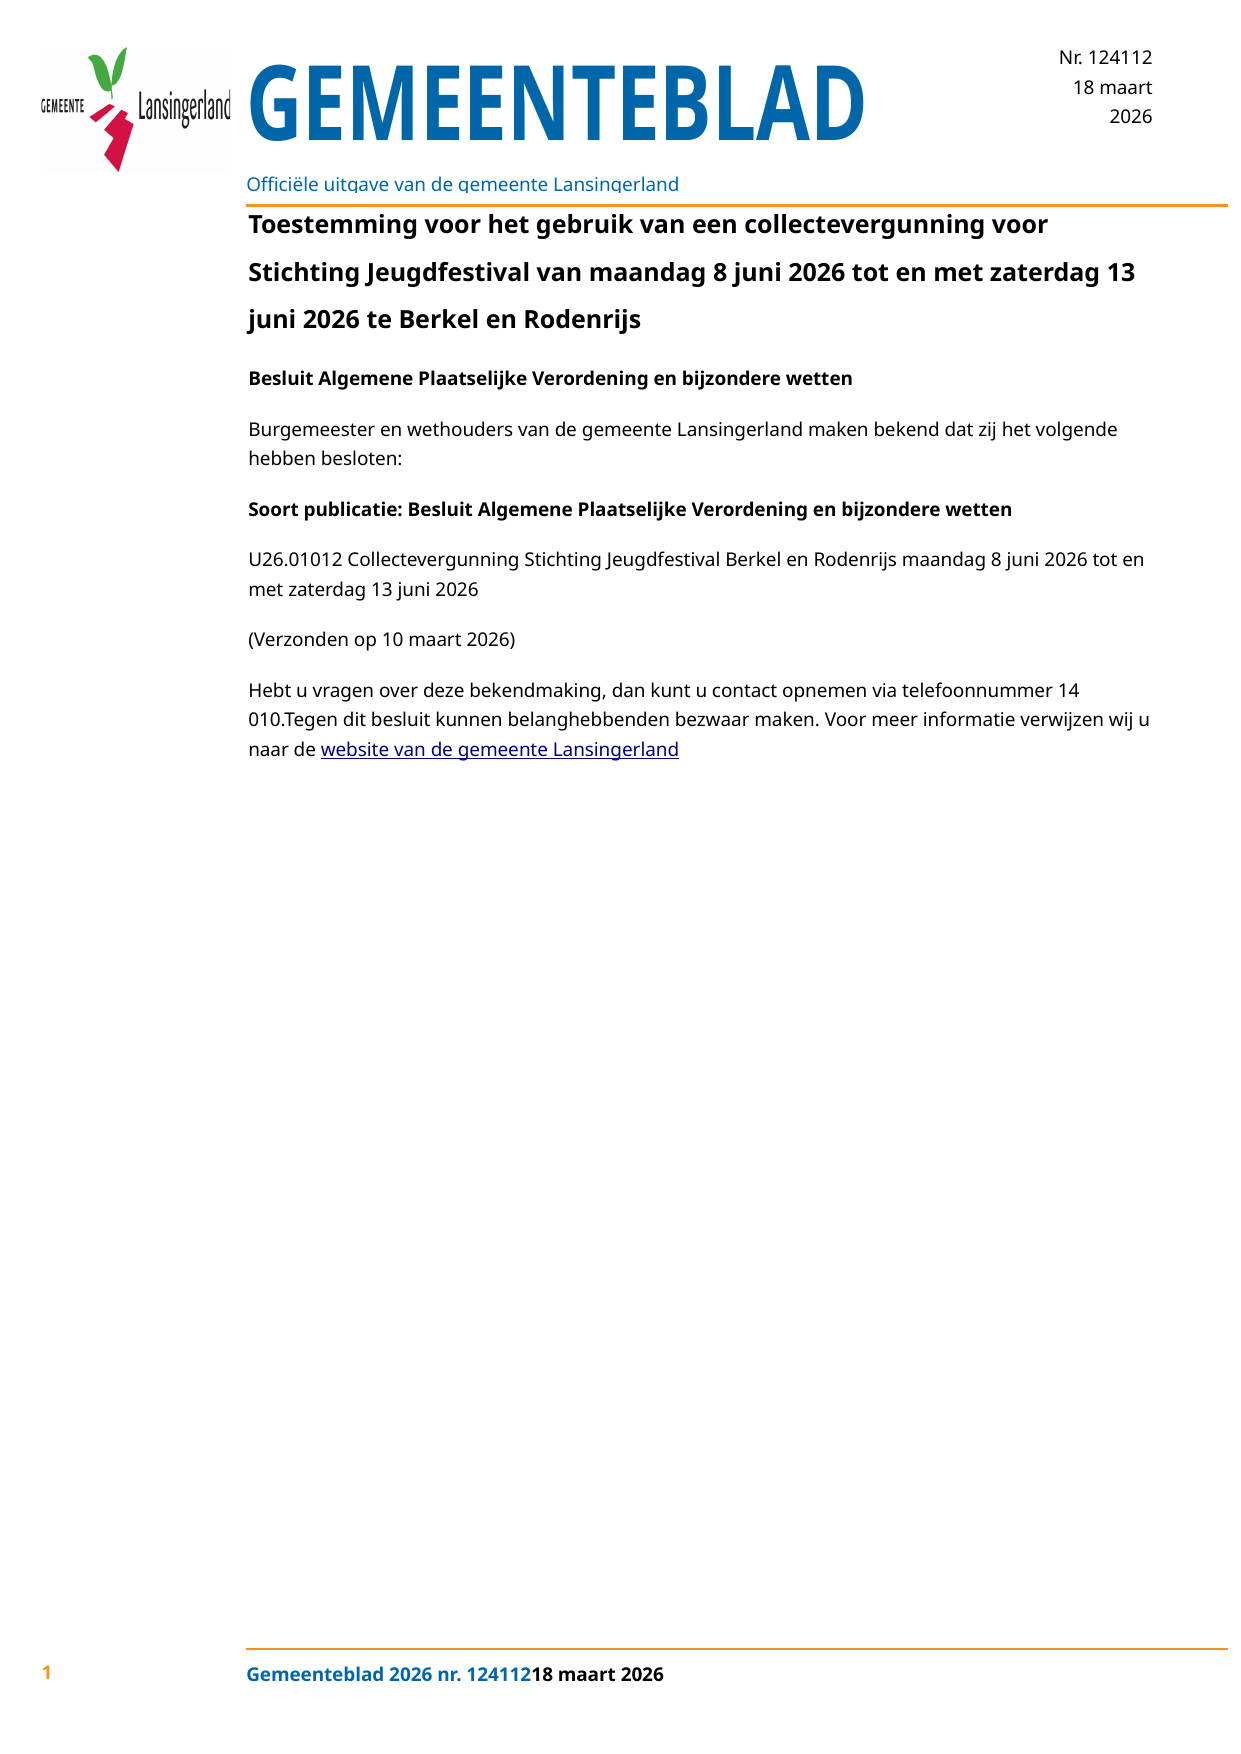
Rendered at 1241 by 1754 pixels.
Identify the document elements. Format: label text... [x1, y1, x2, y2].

text Hebt u vragen over deze bekendmaking, dan kunt u contact opnemen via telefoonnummer 14 010.Tegen dit besluit kunnen belanghebbenden bezwaar maken. Voor meer informatie verwijzen wij u naar de website van de gemeente Lansingerland [248, 677, 1152, 762]
text Burgemeester en wethouders van de gemeente Lansingerland maken bekend dat zij het volgende hebben besloten: [248, 416, 1152, 471]
text Besluit Algemene Plaatselijke Verordening en bijzondere wetten [248, 366, 1152, 391]
picture [41, 47, 231, 172]
text Soort publicatie: Besluit Algemene Plaatselijke Verordening en bijzondere wetten [248, 496, 1152, 522]
text Toestemming voor het gebruik van een collectevergunning voor Stichting Jeugdfestival van maandag 8 juni 2026 tot en met zaterdag 13 juni 2026 te Berkel en Rodenrijs [248, 207, 1152, 336]
text (Verzonden op 10 maart 2026) [248, 626, 1152, 652]
text U26.01012 Collectevergunning Stichting Jeugdfestival Berkel en Rodenrijs maandag 8 juni 2026 tot en met zaterdag 13 juni 2026 [248, 546, 1152, 602]
